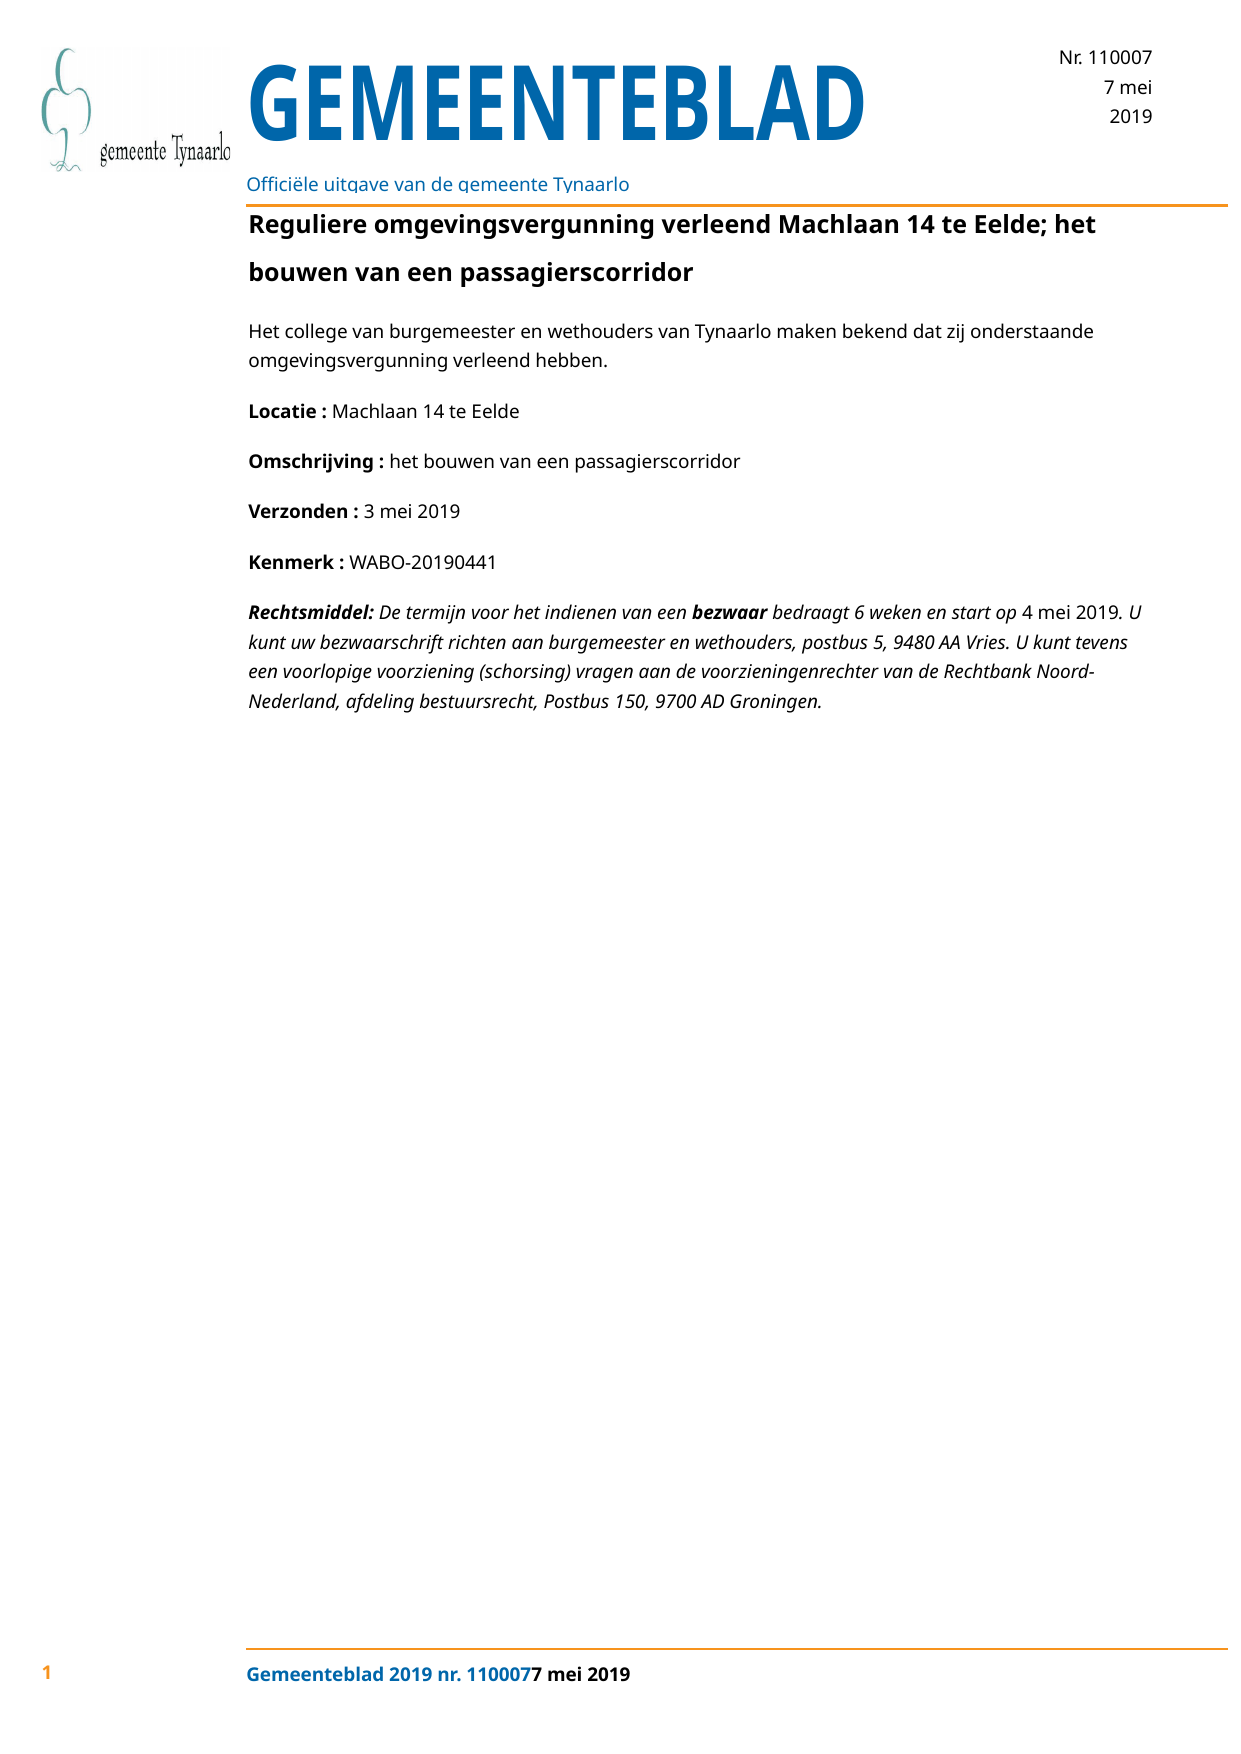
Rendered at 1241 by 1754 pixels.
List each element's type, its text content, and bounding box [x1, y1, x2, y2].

text Kenmerk : WABO-20190441 [248, 549, 1152, 575]
text Locatie : Machlaan 14 te Eelde [248, 398, 1152, 424]
picture [41, 47, 231, 172]
text Het college van burgemeester en wethouders van Tynaarlo maken bekend dat zij onderstaande omgevingsvergunning verleend hebben. [248, 318, 1152, 373]
text Rechtsmiddel: De termijn voor het indienen van een bezwaar bedraagt 6 weken en start op 4 mei 2019. U kunt uw bezwaarschrift richten aan burgemeester en wethouders, postbus 5, 9480 AA Vries. U kunt tevens een voorlopige voorziening (schorsing) vragen aan de voorzieningenrechter van de Rechtbank Noord-Nederland, afdeling bestuursrecht, Postbus 150, 9700 AD Groningen. [248, 599, 1152, 714]
text Verzonden : 3 mei 2019 [248, 499, 1152, 524]
text Omschrijving : het bouwen van een passagierscorridor [248, 448, 1152, 474]
text Reguliere omgevingsvergunning verleend Machlaan 14 te Eelde; het bouwen van een passagierscorridor [248, 207, 1152, 288]
